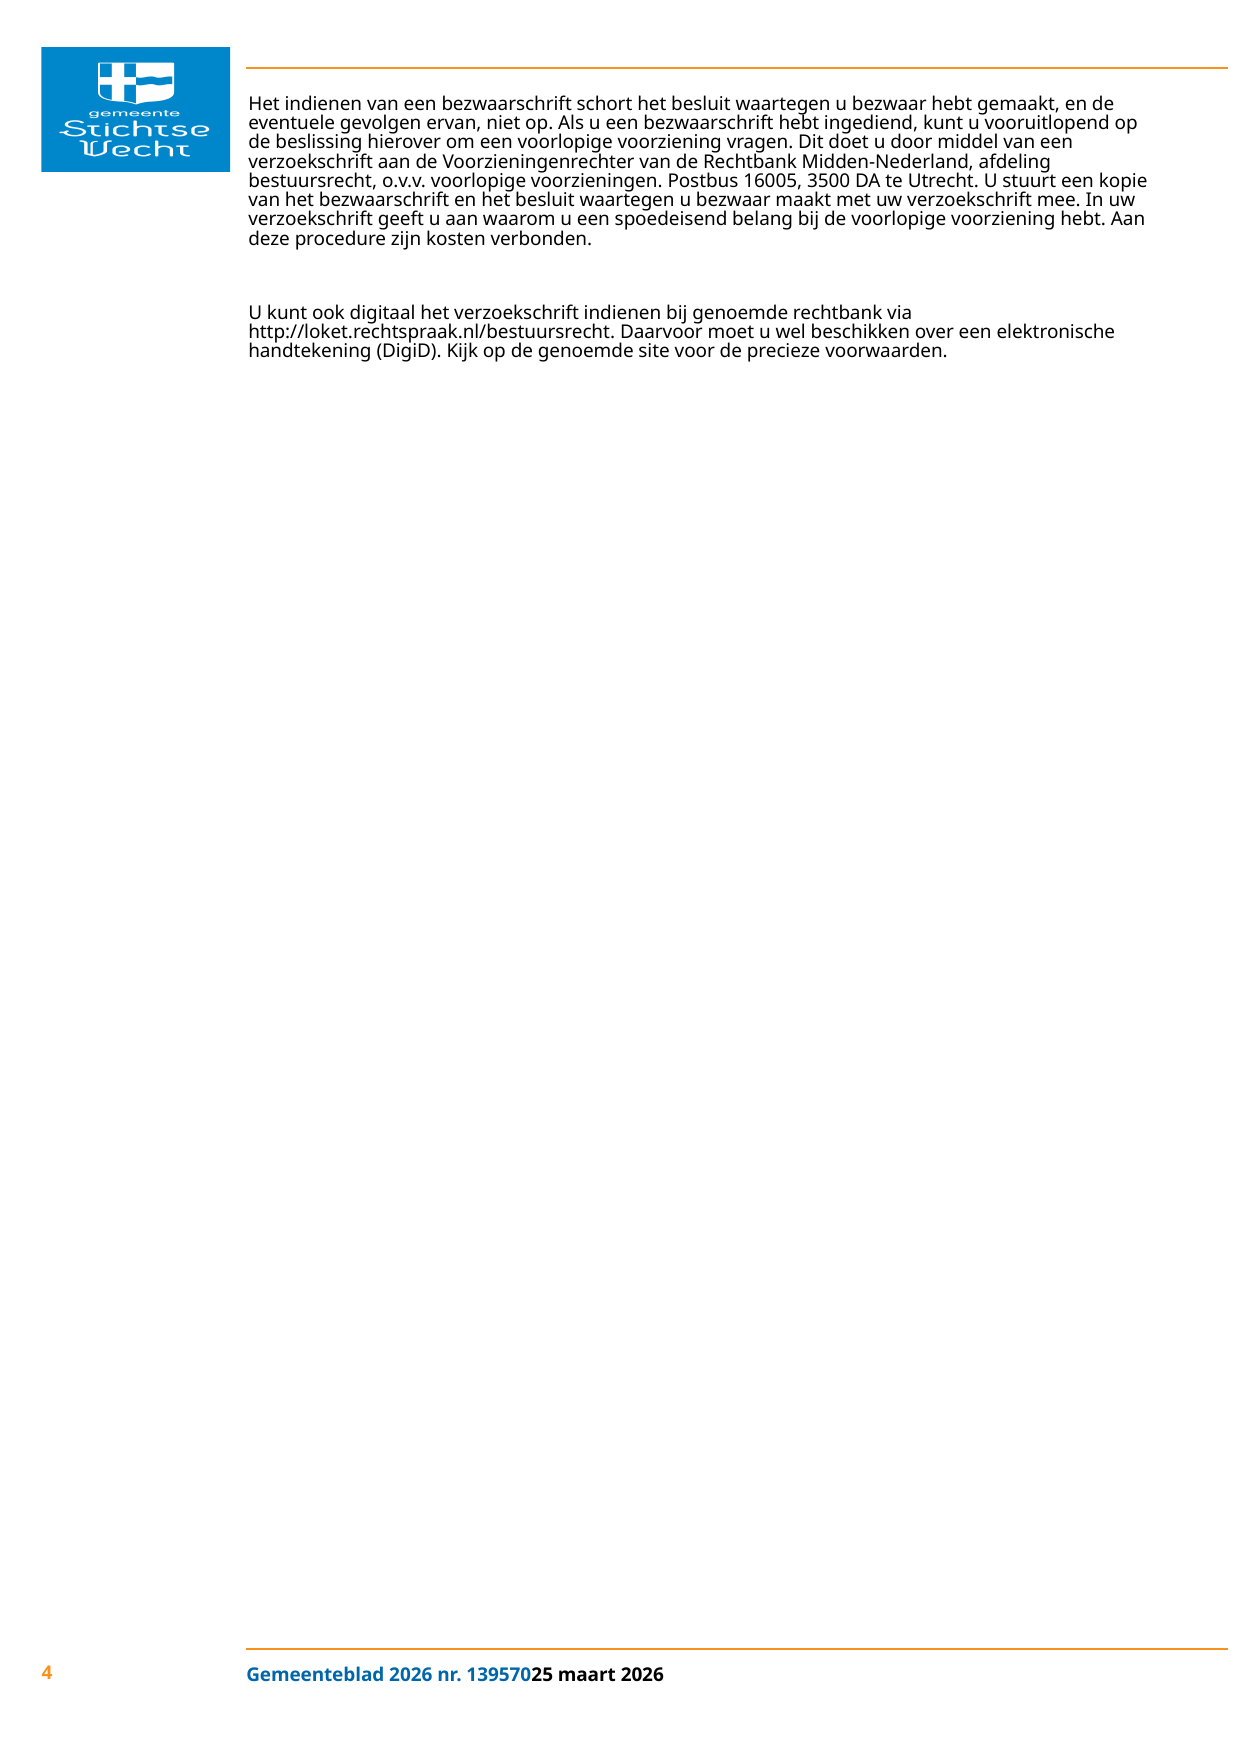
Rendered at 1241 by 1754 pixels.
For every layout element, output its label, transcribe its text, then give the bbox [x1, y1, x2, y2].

picture [99, 63, 135, 101]
text Het indienen van een bezwaarschrift schort het besluit waartegen u bezwaar hebt gemaakt, en de eventuele gevolgen ervan, niet op. Als u een bezwaarschrift hebt ingediend, kunt u vooruitlopend op de beslissing hierover om een voorlopige voorziening vragen. Dit doet u door middel van een verzoekschrift aan de Voorzieningenrechter van de Rechtbank Midden-Nederland, afdeling bestuursrecht, o.v.v. voorlopige voorzieningen. Postbus 16005, 3500 DA te Utrecht. U stuurt een kopie van het bezwaarschrift en het besluit waartegen u bezwaar maakt met uw verzoekschrift mee. In uw verzoekschrift geeft u aan waarom u een spoedeisend belang bij de voorlopige voorziening hebt. Aan deze procedure zijn kosten verbonden. [248, 95, 1152, 249]
picture [137, 63, 174, 103]
text U kunt ook digitaal het verzoekschrift indienen bij genoemde rechtbank via http://loket.rechtspraak.nl/bestuursrecht. Daarvoor moet u wel beschikken over een elektronische handtekening (DigiD). Kijk op de genoemde site voor de precieze voorwaarden. [248, 304, 1152, 361]
